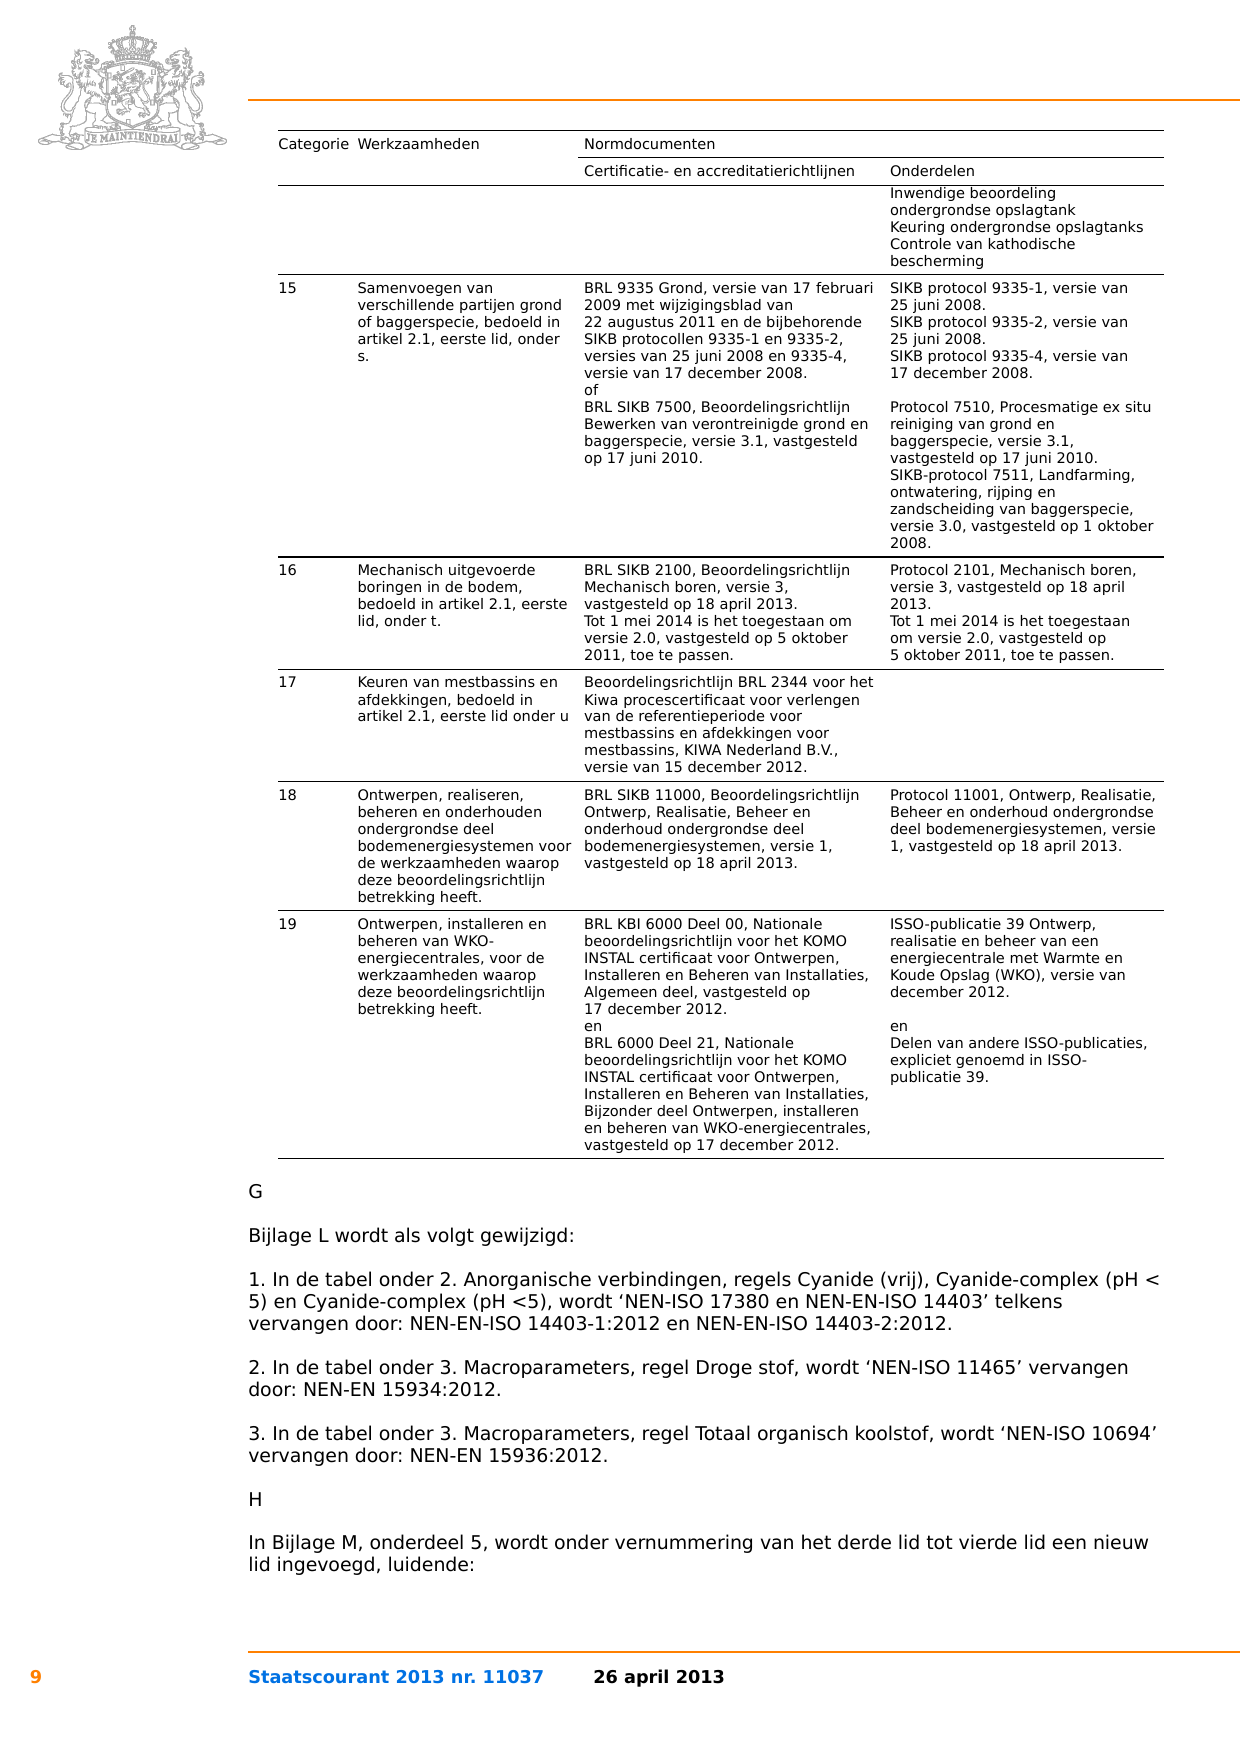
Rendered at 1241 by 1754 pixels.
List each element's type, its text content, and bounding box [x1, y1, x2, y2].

table_cell BRL SIKB 7500, Beoordelingsrichtlijn Bewerken van verontreinigde grond en baggerspecie, versie 3.1, vastgesteld op 17 juni 2010. [578, 399, 884, 467]
table_cell [278, 382, 351, 399]
table_cell en Delen van andere ISSO-publicaties, expliciet genoemd in ISSO-publicatie 39. [884, 1018, 1163, 1158]
table_cell BRL KBI 6000 Deel 00, Nationale beoordelingsrichtlijn voor het KOMO INSTAL certificaat voor Ontwerpen, Installeren en Beheren van Installaties, Algemeen deel, vastgesteld op 17 december 2012. [578, 911, 884, 1018]
text H [248, 1488, 1163, 1510]
table_cell [351, 157, 578, 185]
table_cell [351, 467, 578, 556]
table_header Normdocumenten [578, 131, 1163, 157]
table_cell 16 [278, 558, 351, 669]
table_cell SIKB-protocol 7511, Landfarming, ontwatering, rijping en zandscheiding van baggerspecie, versie 3.0, vastgesteld op 1 oktober 2008. [884, 467, 1163, 556]
picture [38, 25, 227, 150]
table_cell [351, 186, 578, 219]
table_cell of [578, 382, 884, 399]
table_cell Protocol 2101, Mechanisch boren, versie 3, vastgesteld op 18 april 2013. Tot 1 mei 2014 is het toegestaan om versie 2.0, vastgesteld op 5 oktober 2011, toe te passen. [884, 558, 1163, 669]
table_cell Protocol 7510, Procesmatige ex situ reiniging van grond en baggerspecie, versie 3.1, vastgesteld op 17 juni 2010. [884, 399, 1163, 467]
table_cell Protocol 11001, Ontwerp, Realisatie, Beheer en onderhoud ondergrondse deel bodemenergiesystemen, versie 1, vastgesteld op 18 april 2013. [884, 782, 1163, 910]
table_cell Ontwerpen, realiseren, beheren en onderhouden ondergrondse deel bodemenergiesystemen voor de werkzaamheden waarop deze beoordelingsrichtlijn betrekking heeft. [351, 782, 578, 910]
table_cell [351, 1018, 578, 1158]
table_cell [884, 382, 1163, 399]
table_cell Controle van kathodische bescherming [884, 236, 1163, 274]
table_cell Ontwerpen, installeren en beheren van WKO-energiecentrales, voor de werkzaamheden waarop deze beoordelingsrichtlijn betrekking heeft. [351, 911, 578, 1018]
table_cell 17 [278, 670, 351, 781]
table_cell [578, 219, 884, 236]
text Bijlage L wordt als volgt gewijzigd: [248, 1225, 1163, 1247]
table_cell [278, 1018, 351, 1158]
table_cell [278, 399, 351, 467]
table_cell 18 [278, 782, 351, 910]
table_cell [278, 186, 351, 219]
table_cell [278, 157, 351, 185]
table_cell BRL 9335 Grond, versie van 17 februari 2009 met wijzigingsblad van 22 augustus 2011 en de bijbehorende SIKB protocollen 9335-1 en 9335-2, versies van 25 juni 2008 en 9335-4, versie van 17 december 2008. [578, 275, 884, 382]
table_cell [884, 670, 1163, 781]
table_cell [278, 236, 351, 274]
text 1. In de tabel onder 2. Anorganische verbindingen, regels Cyanide (vrij), Cyanide-complex (pH < 5) en Cyanide-complex (pH <5), wordt ‘NEN-ISO 17380 en NEN-EN-ISO 14403’ telkens vervangen door: NEN-EN-ISO 14403-1:2012 en NEN-EN-ISO 14403-2:2012. [248, 1269, 1163, 1335]
table_cell [351, 219, 578, 236]
table_cell [278, 219, 351, 236]
table_cell ISSO-publicatie 39 Ontwerp, realisatie en beheer van een energiecentrale met Warmte en Koude Opslag (WKO), versie van december 2012. [884, 911, 1163, 1018]
text 2. In de tabel onder 3. Macroparameters, regel Droge stof, wordt ‘NEN-ISO 11465’ vervangen door: NEN-EN 15934:2012. [248, 1357, 1163, 1401]
table_cell Inwendige beoordeling ondergrondse opslagtank [884, 186, 1163, 219]
table_header Categorie [278, 131, 351, 157]
table_cell [351, 236, 578, 274]
table_cell Certificatie- en accreditatierichtlijnen [578, 158, 884, 185]
table_cell [351, 399, 578, 467]
table_cell BRL SIKB 11000, Beoordelingsrichtlijn Ontwerp, Realisatie, Beheer en onderhoud ondergrondse deel bodemenergiesystemen, versie 1, vastgesteld op 18 april 2013. [578, 782, 884, 910]
table_cell [278, 467, 351, 556]
table_cell Samenvoegen van verschillende partijen grond of baggerspecie, bedoeld in artikel 2.1, eerste lid, onder s. [351, 275, 578, 382]
table_cell Onderdelen [884, 158, 1163, 185]
text In Bijlage M, onderdeel 5, wordt onder vernummering van het derde lid tot vierde lid een nieuw lid ingevoegd, luidende: [248, 1532, 1163, 1576]
table_cell en BRL 6000 Deel 21, Nationale beoordelingsrichtlijn voor het KOMO INSTAL certificaat voor Ontwerpen, Installeren en Beheren van Installaties, Bijzonder deel Ontwerpen, installeren en beheren van WKO-energiecentrales, vastgesteld op 17 december 2012. [578, 1018, 884, 1158]
table_cell BRL SIKB 2100, Beoordelingsrichtlijn Mechanisch boren, versie 3, vastgesteld op 18 april 2013. Tot 1 mei 2014 is het toegestaan om versie 2.0, vastgesteld op 5 oktober 2011, toe te passen. [578, 558, 884, 669]
table_cell SIKB protocol 9335-1, versie van 25 juni 2008. SIKB protocol 9335-2, versie van 25 juni 2008. SIKB protocol 9335-4, versie van 17 december 2008. [884, 275, 1163, 382]
table_cell Keuren van mestbassins en afdekkingen, bedoeld in artikel 2.1, eerste lid onder u [351, 670, 578, 781]
table_cell 19 [278, 911, 351, 1018]
table_header Werkzaamheden [351, 131, 578, 157]
table_cell [578, 236, 884, 274]
table_cell 15 [278, 275, 351, 382]
table_cell [578, 186, 884, 219]
table_cell Mechanisch uitgevoerde boringen in de bodem, bedoeld in artikel 2.1, eerste lid, onder t. [351, 558, 578, 669]
table_cell [578, 467, 884, 556]
table_cell [351, 382, 578, 399]
text G [248, 1181, 1163, 1203]
text 3. In de tabel onder 3. Macroparameters, regel Totaal organisch koolstof, wordt ‘NEN-ISO 10694’ vervangen door: NEN-EN 15936:2012. [248, 1423, 1163, 1467]
table_cell Keuring ondergrondse opslagtanks [884, 219, 1163, 236]
table_cell Beoordelingsrichtlijn BRL 2344 voor het Kiwa procescertificaat voor verlengen van de referentieperiode voor mestbassins en afdekkingen voor mestbassins, KIWA Nederland B.V., versie van 15 december 2012. [578, 670, 884, 781]
